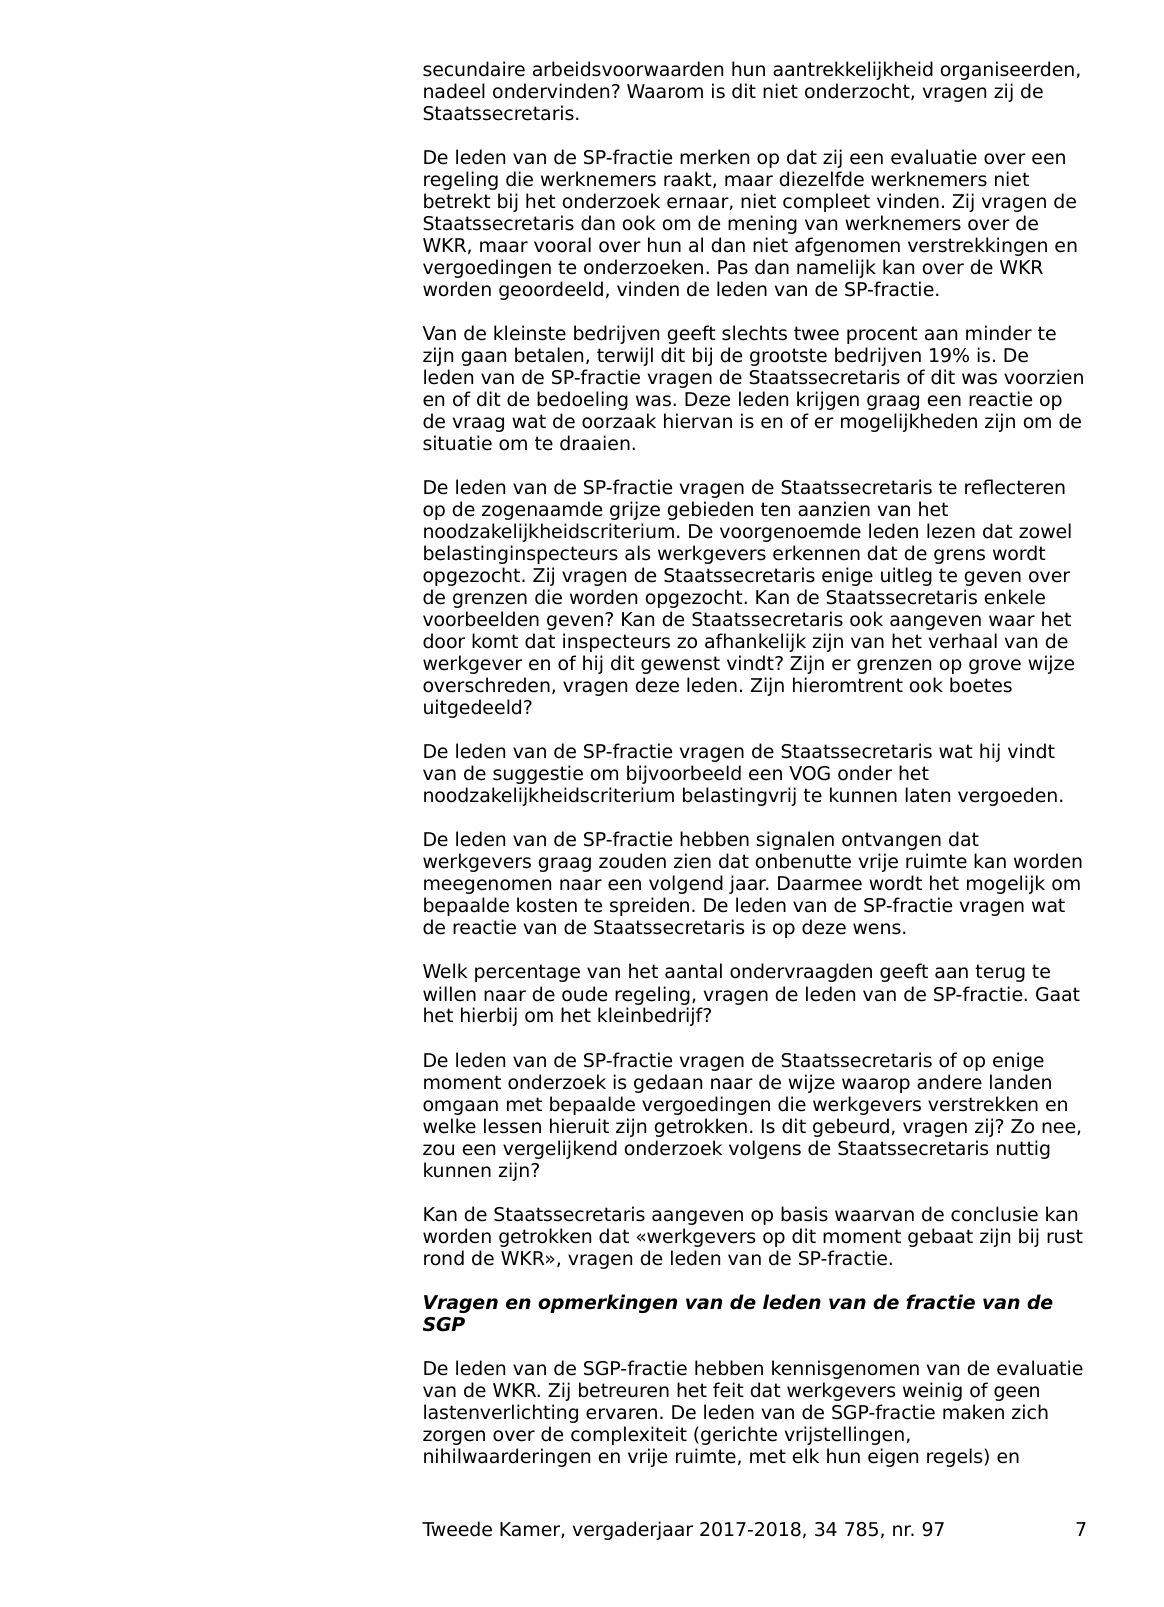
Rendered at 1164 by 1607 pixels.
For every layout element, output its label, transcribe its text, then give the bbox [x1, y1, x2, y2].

text De leden van de SP-fractie merken op dat zij een evaluatie over een regeling die werknemers raakt, maar diezelfde werknemers niet betrekt bij het onderzoek ernaar, niet compleet vinden. Zij vragen de Staatssecretaris dan ook om de mening van werknemers over de WKR, maar vooral over hun al dan niet afgenomen verstrekkingen en vergoedingen te onderzoeken. Pas dan namelijk kan over de WKR worden geoordeeld, vinden de leden van de SP-fractie. [422, 147, 1087, 301]
text Kan de Staatssecretaris aangeven op basis waarvan de conclusie kan worden getrokken dat «werkgevers op dit moment gebaat zijn bij rust rond de WKR», vragen de leden van de SP-fractie. [422, 1204, 1087, 1269]
text De leden van de SP-fractie vragen de Staatssecretaris te reflecteren op de zogenaamde grijze gebieden ten aanzien van het noodzakelijkheidscriterium. De voorgenoemde leden lezen dat zowel belastinginspecteurs als werkgevers erkennen dat de grens wordt opgezocht. Zij vragen de Staatssecretaris enige uitleg te geven over de grenzen die worden opgezocht. Kan de Staatssecretaris enkele voorbeelden geven? Kan de Staatssecretaris ook aangeven waar het door komt dat inspecteurs zo afhankelijk zijn van het verhaal van de werkgever en of hij dit gewenst vindt? Zijn er grenzen op grove wijze overschreden, vragen deze leden. Zijn hieromtrent ook boetes uitgedeeld? [422, 477, 1087, 719]
text De leden van de SP-fractie vragen de Staatssecretaris of op enige moment onderzoek is gedaan naar de wijze waarop andere landen omgaan met bepaalde vergoedingen die werkgevers verstrekken en welke lessen hieruit zijn getrokken. Is dit gebeurd, vragen zij? Zo nee, zou een vergelijkend onderzoek volgens de Staatssecretaris nuttig kunnen zijn? [422, 1049, 1087, 1181]
text secundaire arbeidsvoorwaarden hun aantrekkelijkheid organiseerden, nadeel ondervinden? Waarom is dit niet onderzocht, vragen zij de Staatssecretaris. [422, 59, 1087, 125]
text Welk percentage van het aantal ondervraagden geeft aan terug te willen naar de oude regeling, vragen de leden van de SP-fractie. Gaat het hierbij om het kleinbedrijf? [422, 961, 1087, 1027]
text De leden van de SP-fractie vragen de Staatssecretaris wat hij vindt van de suggestie om bijvoorbeeld een VOG onder het noodzakelijkheidscriterium belastingvrij te kunnen laten vergoeden. [422, 741, 1087, 807]
subtitle Vragen en opmerkingen van de leden van de fractie van de SGP [422, 1292, 1087, 1336]
text De leden van de SGP-fractie hebben kennisgenomen van de evaluatie van de WKR. Zij betreuren het feit dat werkgevers weinig of geen lastenverlichting ervaren. De leden van de SGP-fractie maken zich zorgen over de complexiteit (gerichte vrijstellingen, nihilwaarderingen en vrije ruimte, met elk hun eigen regels) en [422, 1358, 1087, 1468]
text Van de kleinste bedrijven geeft slechts twee procent aan minder te zijn gaan betalen, terwijl dit bij de grootste bedrijven 19% is. De leden van de SP-fractie vragen de Staatssecretaris of dit was voorzien en of dit de bedoeling was. Deze leden krijgen graag een reactie op de vraag wat de oorzaak hiervan is en of er mogelijkheden zijn om de situatie om te draaien. [422, 323, 1087, 455]
text De leden van de SP-fractie hebben signalen ontvangen dat werkgevers graag zouden zien dat onbenutte vrije ruimte kan worden meegenomen naar een volgend jaar. Daarmee wordt het mogelijk om bepaalde kosten te spreiden. De leden van de SP-fractie vragen wat de reactie van de Staatssecretaris is op deze wens. [422, 829, 1087, 939]
